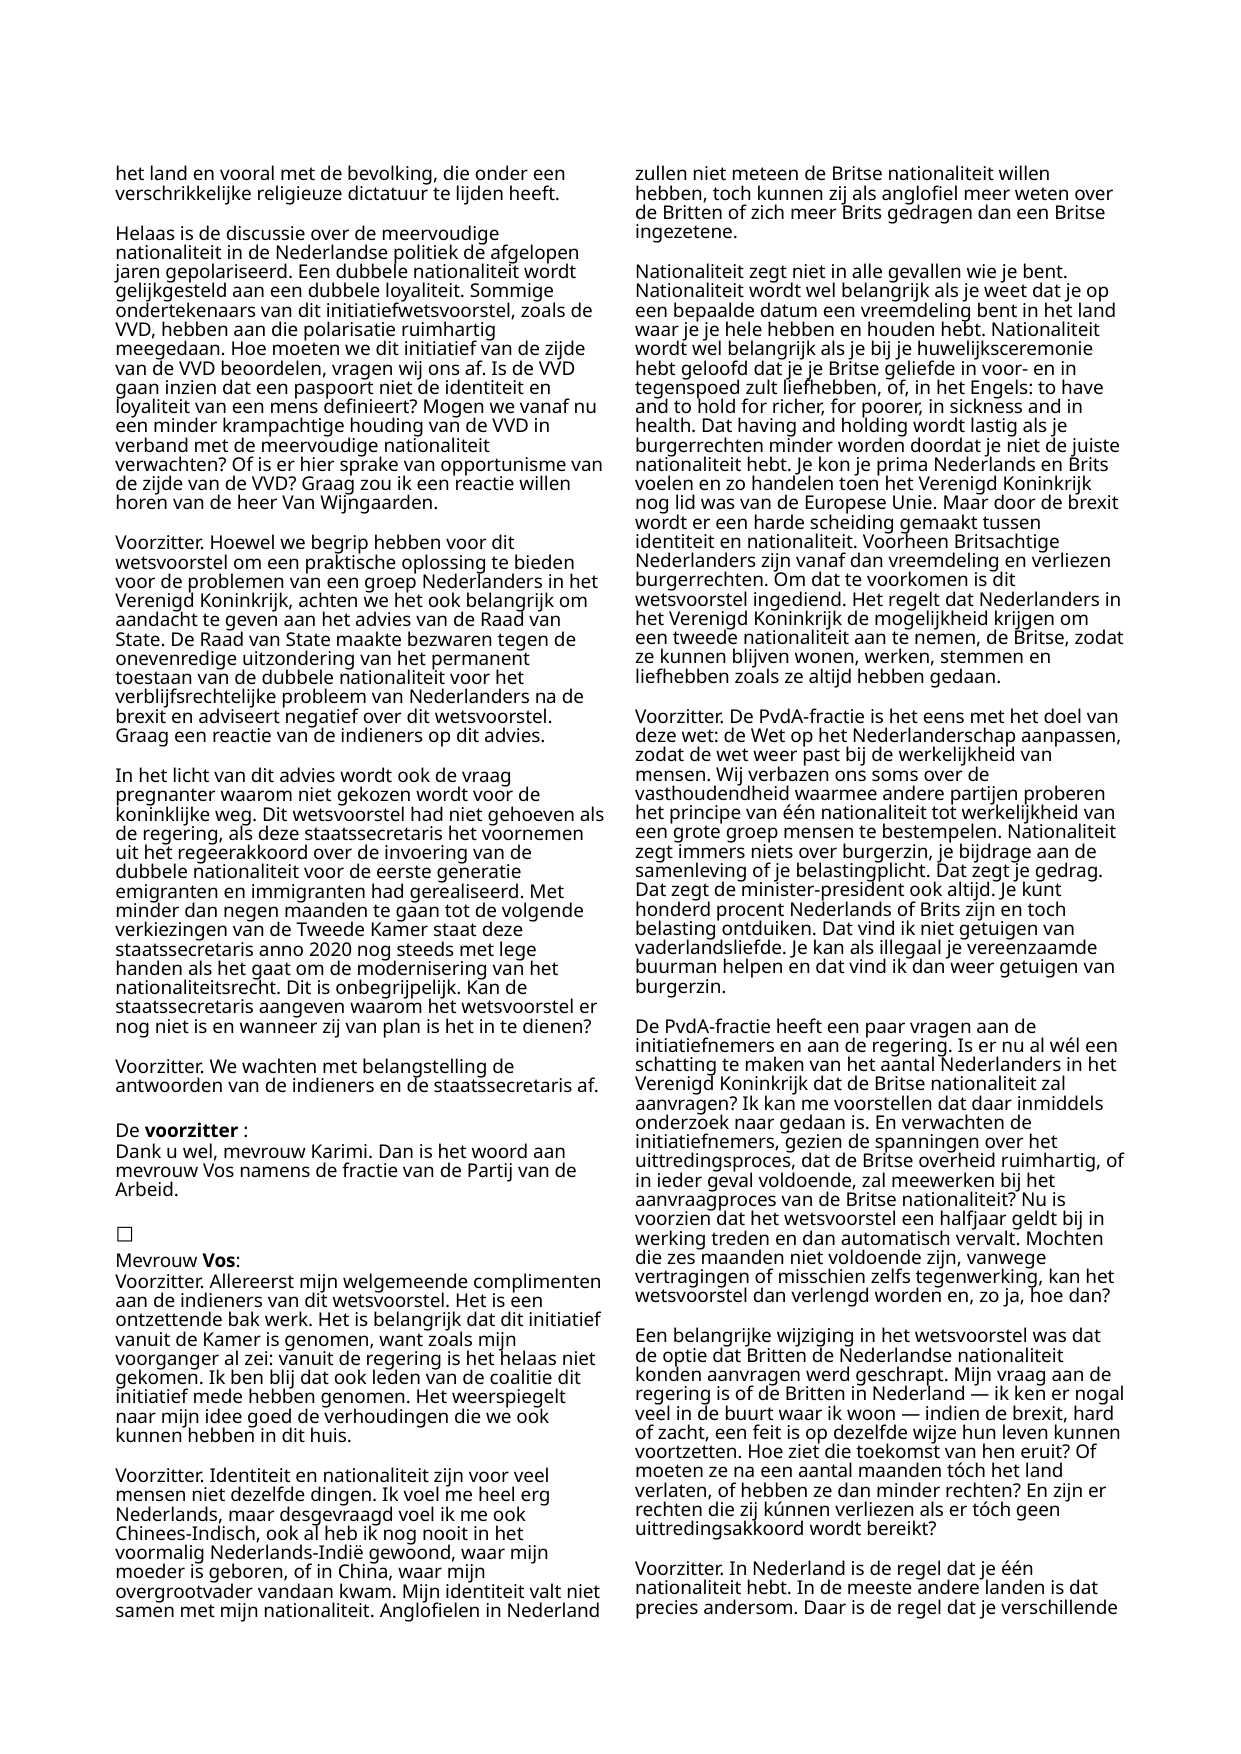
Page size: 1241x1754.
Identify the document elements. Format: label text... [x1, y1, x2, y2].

text Dank u wel, mevrouw Karimi. Dan is het woord aan mevrouw Vos namens de fractie van de Partij van de Arbeid. [115, 1143, 605, 1201]
text De PvdA-fractie heeft een paar vragen aan de initiatiefnemers en aan de regering. Is er nu al wél een schatting te maken van het aantal Nederlanders in het Verenigd Koninkrijk dat de Britse nationaliteit zal aanvragen? Ik kan me voorstellen dat daar inmiddels onderzoek naar gedaan is. En verwachten de initiatiefnemers, gezien de spanningen over het uittredingsproces, dat de Britse overheid ruimhartig, of in ieder geval voldoende, zal meewerken bij het aanvraagproces van de Britse nationaliteit? Nu is voorzien dat het wetsvoorstel een halfjaar geldt bij in werking treden en dan automatisch vervalt. Mochten die zes maanden niet voldoende zijn, vanwege vertragingen of misschien zelfs tegenwerking, kan het wetsvoorstel dan verlengd worden en, zo ja, hoe dan? [635, 1018, 1125, 1307]
text het land en vooral met de bevolking, die onder een verschrikkelijke religieuze dictatuur te lijden heeft. [115, 165, 605, 204]
text Voorzitter. Identiteit en nationaliteit zijn voor veel mensen niet dezelfde dingen. Ik voel me heel erg Nederlands, maar desgevraagd voel ik me ook Chinees-Indisch, ook al heb ik nog nooit in het voormalig Nederlands-Indië gewoond, waar mijn moeder is geboren, of in China, waar mijn overgrootvader vandaan kwam. Mijn identiteit valt niet samen met mijn nationaliteit. Anglofielen in Nederland [115, 1467, 605, 1621]
text In het licht van dit advies wordt ook de vraag pregnanter waarom niet gekozen wordt voor de koninklijke weg. Dit wetsvoorstel had niet gehoeven als de regering, als deze staatssecretaris het voornemen uit het regeerakkoord over de invoering van de dubbele nationaliteit voor de eerste generatie emigranten en immigranten had gerealiseerd. Met minder dan negen maanden te gaan tot de volgende verkiezingen van de Tweede Kamer staat deze staatssecretaris anno 2020 nog steeds met lege handen als het gaat om de modernisering van het nationaliteitsrecht. Dit is onbegrijpelijk. Kan de staatssecretaris aangeven waarom het wetsvoorstel er nog niet is en wanneer zij van plan is het in te dienen? [115, 767, 605, 1037]
text Nationaliteit zegt niet in alle gevallen wie je bent. Nationaliteit wordt wel belangrijk als je weet dat je op een bepaalde datum een vreemdeling bent in het land waar je je hele hebben en houden hebt. Nationaliteit wordt wel belangrijk als je bij je huwelijksceremonie hebt geloofd dat je je Britse geliefde in voor- en in tegenspoed zult liefhebben, of, in het Engels: to have and to hold for richer, for poorer, in sickness and in health. Dat having and holding wordt lastig als je burgerrechten minder worden doordat je niet de juiste nationaliteit hebt. Je kon je prima Nederlands en Brits voelen en zo handelen toen het Verenigd Koninkrijk nog lid was van de Europese Unie. Maar door de brexit wordt er een harde scheiding gemaakt tussen identiteit en nationaliteit. Voorheen Britsachtige Nederlanders zijn vanaf dan vreemdeling en verliezen burgerrechten. Om dat te voorkomen is dit wetsvoorstel ingediend. Het regelt dat Nederlanders in het Verenigd Koninkrijk de mogelijkheid krijgen om een tweede nationaliteit aan te nemen, de Britse, zodat ze kunnen blijven wonen, werken, stemmen en liefhebben zoals ze altijd hebben gedaan. [635, 263, 1125, 687]
text Voorzitter. Allereerst mijn welgemeende complimenten aan de indieners van dit wetsvoorstel. Het is een ontzettende bak werk. Het is belangrijk dat dit initiatief vanuit de Kamer is genomen, want zoals mijn voorganger al zei: vanuit de regering is het helaas niet gekomen. Ik ben blij dat ook leden van de coalitie dit initiatief mede hebben genomen. Het weerspiegelt naar mijn idee goed de verhoudingen die we ook kunnen hebben in dit huis. [115, 1273, 605, 1446]
text Voorzitter. We wachten met belangstelling de antwoorden van de indieners en de staatssecretaris af. [115, 1058, 605, 1096]
text Een belangrijke wijziging in het wetsvoorstel was dat de optie dat Britten de Nederlandse nationaliteit konden aanvragen werd geschrapt. Mijn vraag aan de regering is of de Britten in Nederland — ik ken er nogal veel in de buurt waar ik woon — indien de brexit, hard of zacht, een feit is op dezelfde wijze hun leven kunnen voortzetten. Hoe ziet die toekomst van hen eruit? Of moeten ze na een aantal maanden tóch het land verlaten, of hebben ze dan minder rechten? En zijn er rechten die zij kúnnen verliezen als er tóch geen uittredingsakkoord wordt bereikt? [635, 1327, 1125, 1539]
text Mevrouw Vos: [115, 1247, 605, 1273]
text Helaas is de discussie over de meervoudige nationaliteit in de Nederlandse politiek de afgelopen jaren gepolariseerd. Een dubbele nationaliteit wordt gelijkgesteld aan een dubbele loyaliteit. Sommige ondertekenaars van dit initiatiefwetsvoorstel, zoals de VVD, hebben aan die polarisatie ruimhartig meegedaan. Hoe moeten we dit initiatief van de zijde van de VVD beoordelen, vragen wij ons af. Is de VVD gaan inzien dat een paspoort niet de identiteit en loyaliteit van een mens definieert? Mogen we vanaf nu een minder krampachtige houding van de VVD in verband met de meervoudige nationaliteit verwachten? Of is er hier sprake van opportunisme van de zijde van de VVD? Graag zou ik een reactie willen horen van de heer Van Wijngaarden. [115, 224, 605, 514]
text De voorzitter : [115, 1117, 605, 1143]
text zullen niet meteen de Britse nationaliteit willen hebben, toch kunnen zij als anglofiel meer weten over de Britten of zich meer Brits gedragen dan een Britse ingezetene. [635, 165, 1125, 242]
text Voorzitter. Hoewel we begrip hebben voor dit wetsvoorstel om een praktische oplossing te bieden voor de problemen van een groep Nederlanders in het Verenigd Koninkrijk, achten we het ook belangrijk om aandacht te geven aan het advies van de Raad van State. De Raad van State maakte bezwaren tegen de onevenredige uitzondering van het permanent toestaan van de dubbele nationaliteit voor het verblijfsrechtelijke probleem van Nederlanders na de brexit en adviseert negatief over dit wetsvoorstel. Graag een reactie van de indieners op dit advies. [115, 534, 605, 746]
text Voorzitter. In Nederland is de regel dat je één nationaliteit hebt. In de meeste andere landen is dat precies andersom. Daar is de regel dat je verschillende [635, 1560, 1125, 1618]
text Voorzitter. De PvdA-fractie is het eens met het doel van deze wet: de Wet op het Nederlanderschap aanpassen, zodat de wet weer past bij de werkelijkheid van mensen. Wij verbazen ons soms over de vasthoudendheid waarmee andere partijen proberen het principe van één nationaliteit tot werkelijkheid van een grote groep mensen te bestempelen. Nationaliteit zegt immers niets over burgerzin, je bijdrage aan de samenleving of je belastingplicht. Dat zegt je gedrag. Dat zegt de minister-president ook altijd. Je kunt honderd procent Nederlands of Brits zijn en toch belasting ontduiken. Dat vind ik niet getuigen van vaderlandsliefde. Je kan als illegaal je vereenzaamde buurman helpen en dat vind ik dan weer getuigen van burgerzin. [635, 708, 1125, 997]
text ⬜ [115, 1221, 605, 1247]
